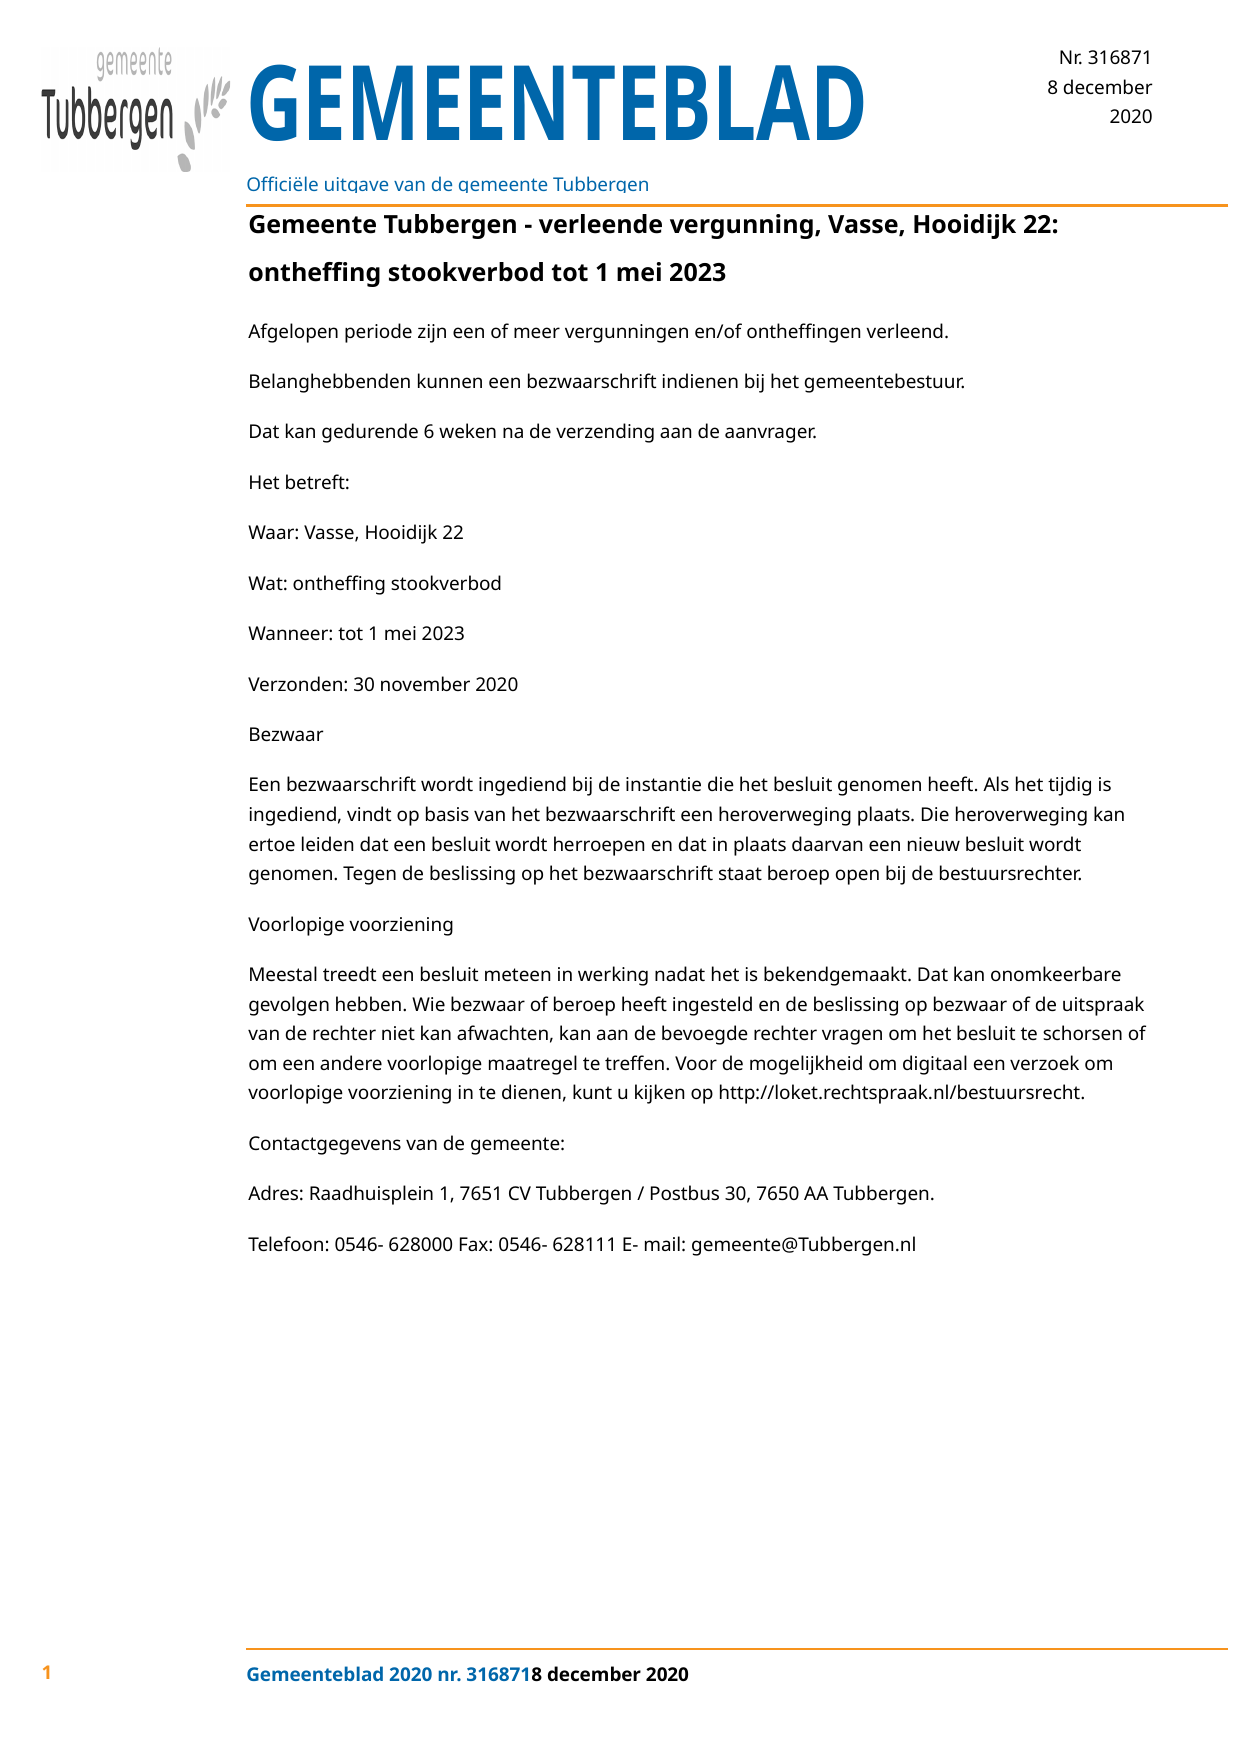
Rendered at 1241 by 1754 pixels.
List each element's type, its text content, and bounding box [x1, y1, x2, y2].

text Waar: Vasse, Hooidijk 22 [248, 519, 1152, 545]
text Belanghebbenden kunnen een bezwaarschrift indienen bij het gemeentebestuur. [248, 368, 1152, 394]
picture [41, 47, 231, 172]
text Meestal treedt een besluit meteen in werking nadat het is bekendgemaakt. Dat kan onomkeerbare gevolgen hebben. Wie bezwaar of beroep heeft ingesteld en de beslissing op bezwaar of de uitspraak van de rechter niet kan afwachten, kan aan de bevoegde rechter vragen om het besluit te schorsen of om een andere voorlopige maatregel te treffen. Voor de mogelijkheid om digitaal een verzoek om voorlopige voorziening in te dienen, kunt u kijken op http://loket.rechtspraak.nl/bestuursrecht. [248, 961, 1152, 1105]
text Adres: Raadhuisplein 1, 7651 CV Tubbergen / Postbus 30, 7650 AA Tubbergen. [248, 1180, 1152, 1206]
text Verzonden: 30 november 2020 [248, 671, 1152, 697]
text Een bezwaarschrift wordt ingediend bij de instantie die het besluit genomen heeft. Als het tijdig is ingediend, vindt op basis van het bezwaarschrift een heroverweging plaats. Die heroverweging kan ertoe leiden dat een besluit wordt herroepen en dat in plaats daarvan een nieuw besluit wordt genomen. Tegen de beslissing op het bezwaarschrift staat beroep open bij de bestuursrechter. [248, 772, 1152, 886]
text Telefoon: 0546- 628000 Fax: 0546- 628111 E- mail: gemeente@Tubbergen.nl [248, 1231, 1152, 1257]
text Contactgegevens van de gemeente: [248, 1130, 1152, 1156]
text Voorlopige voorziening [248, 911, 1152, 937]
text Het betreft: [248, 469, 1152, 495]
text Bezwaar [248, 721, 1152, 747]
text Afgelopen periode zijn een of meer vergunningen en/of ontheffingen verleend. [248, 318, 1152, 344]
text Gemeente Tubbergen - verleende vergunning, Vasse, Hooidijk 22: ontheffing stookverbod tot 1 mei 2023 [248, 207, 1152, 288]
text Dat kan gedurende 6 weken na de verzending aan de aanvrager. [248, 419, 1152, 444]
text Wat: ontheffing stookverbod [248, 570, 1152, 596]
text Wanneer: tot 1 mei 2023 [248, 620, 1152, 646]
